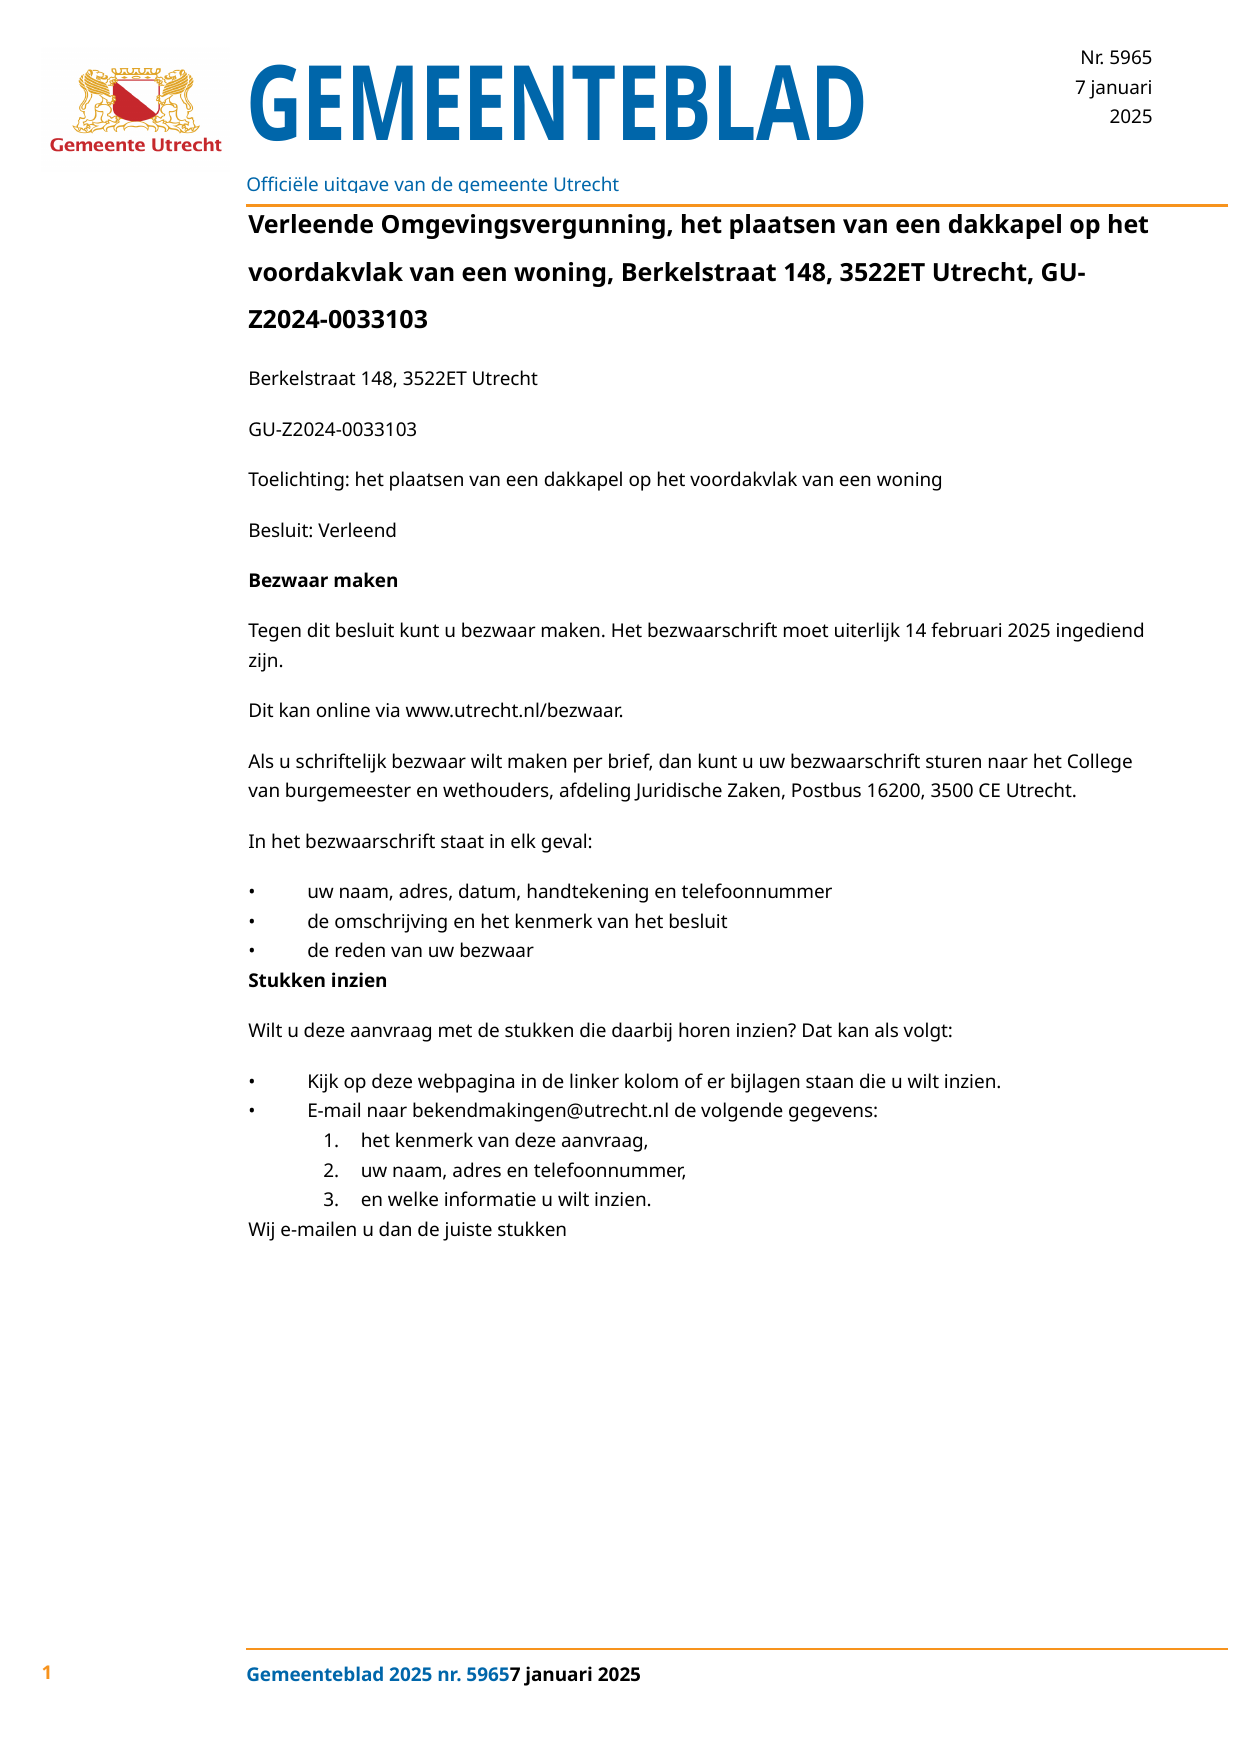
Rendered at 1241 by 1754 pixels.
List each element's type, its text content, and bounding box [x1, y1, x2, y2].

text GU-Z2024-0033103 [248, 416, 1152, 442]
list de omschrijving en het kenmerk van het besluit [248, 908, 1152, 934]
picture [41, 47, 231, 172]
list uw naam, adres, datum, handtekening en telefoonnummer [248, 878, 1152, 904]
list E-mail naar bekendmakingen@utrecht.nl de volgende gegevens: [248, 1098, 1152, 1123]
text Besluit: Verleend [248, 517, 1152, 542]
text Berkelstraat 148, 3522ET Utrecht [248, 366, 1152, 391]
text Dit kan online via www.utrecht.nl/bezwaar. [248, 698, 1152, 723]
text Verleende Omgevingsvergunning, het plaatsen van een dakkapel op het voordakvlak van een woning, Berkelstraat 148, 3522ET Utrecht, GU-Z2024-0033103 [248, 207, 1152, 336]
list Kijk op deze webpagina in de linker kolom of er bijlagen staan die u wilt inzien. [248, 1068, 1152, 1094]
text Stukken inzien [248, 967, 1152, 993]
list het kenmerk van deze aanvraag, [323, 1127, 1152, 1153]
text Wij e-mailen u dan de juiste stukken [248, 1216, 1152, 1242]
text Als u schriftelijk bezwaar wilt maken per brief, dan kunt u uw bezwaarschrift sturen naar het College van burgemeester en wethouders, afdeling Juridische Zaken, Postbus 16200, 3500 CE Utrecht. [248, 748, 1152, 803]
list uw naam, adres en telefoonnummer, [323, 1157, 1152, 1182]
list de reden van uw bezwaar [248, 938, 1152, 963]
text Wilt u deze aanvraag met de stukken die daarbij horen inzien? Dat kan als volgt: [248, 1018, 1152, 1043]
list en welke informatie u wilt inzien. [323, 1186, 1152, 1212]
text Toelichting: het plaatsen van een dakkapel op het voordakvlak van een woning [248, 466, 1152, 492]
text In het bezwaarschrift staat in elk geval: [248, 828, 1152, 854]
text Bezwaar maken [248, 567, 1152, 593]
text Tegen dit besluit kunt u bezwaar maken. Het bezwaarschrift moet uiterlijk 14 februari 2025 ingediend zijn. [248, 618, 1152, 673]
